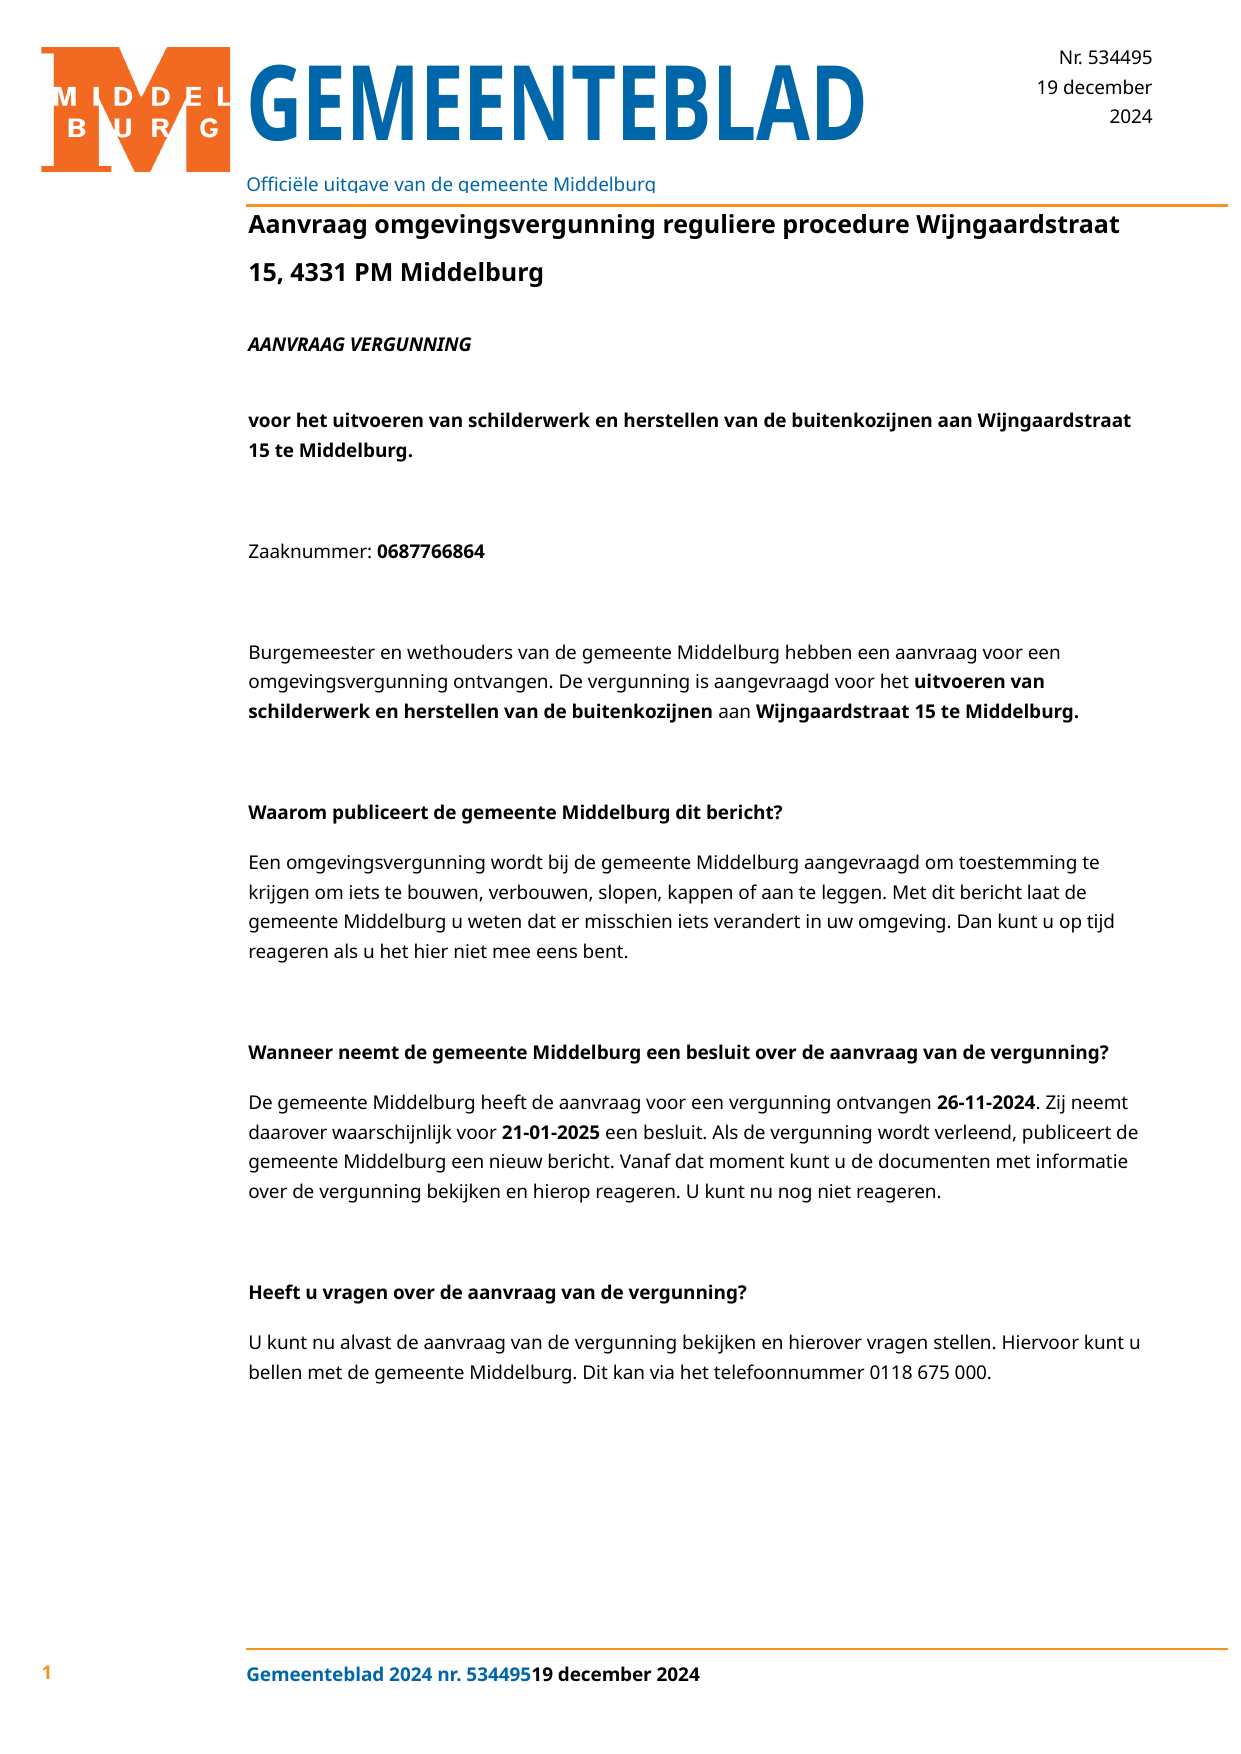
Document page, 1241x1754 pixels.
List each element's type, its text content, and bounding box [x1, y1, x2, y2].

text Waarom publiceert de gemeente Middelburg dit bericht? [248, 799, 1152, 824]
text De gemeente Middelburg heeft de aanvraag voor een vergunning ontvangen 26-11-2024. Zij neemt daarover waarschijnlijk voor 21-01-2025 een besluit. Als de vergunning wordt verleend, publiceert de gemeente Middelburg een nieuw bericht. Vanaf dat moment kunt u de documenten met informatie over de vergunning bekijken en hierop reageren. U kunt nu nog niet reageren. [248, 1089, 1152, 1204]
text voor het uitvoeren van schilderwerk en herstellen van de buitenkozijnen aan Wijngaardstraat 15 te Middelburg. [248, 408, 1152, 463]
picture [41, 47, 231, 172]
text Wanneer neemt de gemeente Middelburg een besluit over de aanvraag van de vergunning? [248, 1039, 1152, 1064]
text Een omgevingsvergunning wordt bij de gemeente Middelburg aangevraagd om toestemming te krijgen om iets te bouwen, verbouwen, slopen, kappen of aan te leggen. Met dit bericht laat de gemeente Middelburg u weten dat er misschien iets verandert in uw omgeving. Dan kunt u op tijd reageren als u het hier niet mee eens bent. [248, 849, 1152, 964]
text Heeft u vragen over de aanvraag van de vergunning? [248, 1279, 1152, 1304]
text Burgemeester en wethouders van de gemeente Middelburg hebben een aanvraag voor een omgevingsvergunning ontvangen. De vergunning is aangevraagd voor het uitvoeren van schilderwerk en herstellen van de buitenkozijnen aan Wijngaardstraat 15 te Middelburg. [248, 639, 1152, 724]
text Aanvraag omgevingsvergunning reguliere procedure Wijngaardstraat 15, 4331 PM Middelburg [248, 207, 1152, 288]
text Zaaknummer: 0687766864 [248, 538, 1152, 564]
text AANVRAAG VERGUNNING [248, 331, 1152, 357]
text U kunt nu alvast de aanvraag van de vergunning bekijken en hierover vragen stellen. Hiervoor kunt u bellen met de gemeente Middelburg. Dit kan via het telefoonnummer 0118 675 000. [248, 1329, 1152, 1384]
